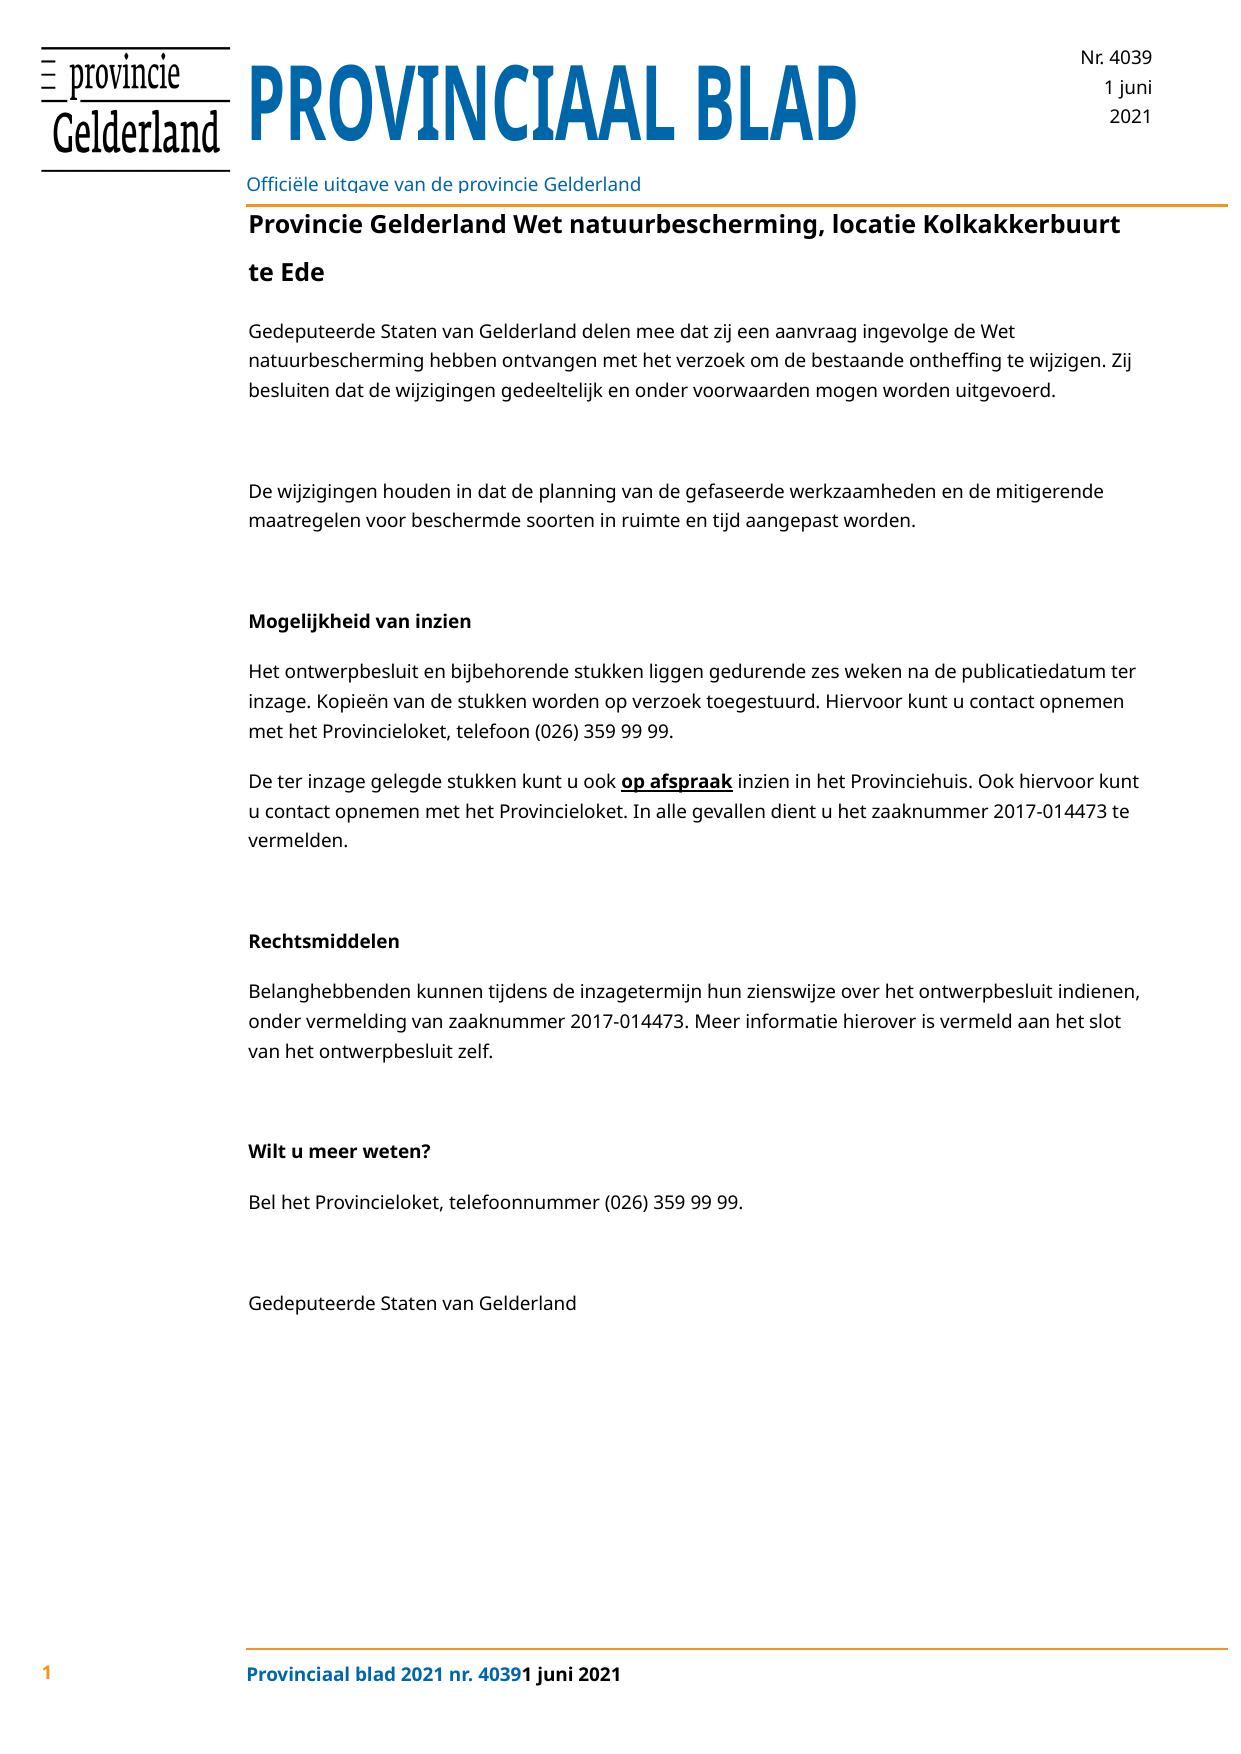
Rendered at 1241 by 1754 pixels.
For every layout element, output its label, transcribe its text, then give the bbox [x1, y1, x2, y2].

picture [41, 47, 231, 172]
text Gedeputeerde Staten van Gelderland delen mee dat zij een aanvraag ingevolge de Wet natuurbescherming hebben ontvangen met het verzoek om de bestaande ontheffing te wijzigen. Zij besluiten dat de wijzigingen gedeeltelijk en onder voorwaarden mogen worden uitgevoerd. [248, 318, 1152, 403]
text Bel het Provincieloket, telefoonnummer (026) 359 99 99. [248, 1189, 1152, 1215]
text Provincie Gelderland Wet natuurbescherming, locatie Kolkakkerbuurt te Ede [248, 207, 1152, 288]
text Wilt u meer weten? [248, 1139, 1152, 1164]
text Rechtsmiddelen [248, 928, 1152, 954]
text De wijzigingen houden in dat de planning van de gefaseerde werkzaamheden en de mitigerende maatregelen voor beschermde soorten in ruimte en tijd aangepast worden. [248, 478, 1152, 533]
text Het ontwerpbesluit en bijbehorende stukken liggen gedurende zes weken na de publicatiedatum ter inzage. Kopieën van de stukken worden op verzoek toegestuurd. Hiervoor kunt u contact opnemen met het Provincieloket, telefoon (026) 359 99 99. [248, 659, 1152, 744]
text Gedeputeerde Staten van Gelderland [248, 1290, 1152, 1316]
text De ter inzage gelegde stukken kunt u ook op afspraak inzien in het Provinciehuis. Ook hiervoor kunt u contact opnemen met het Provincieloket. In alle gevallen dient u het zaaknummer 2017-014473 te vermelden. [248, 768, 1152, 853]
text Belanghebbenden kunnen tijdens de inzagetermijn hun zienswijze over het ontwerpbesluit indienen, onder vermelding van zaaknummer 2017-014473. Meer informatie hierover is vermeld aan het slot van het ontwerpbesluit zelf. [248, 979, 1152, 1064]
text Mogelijkheid van inzien [248, 608, 1152, 634]
